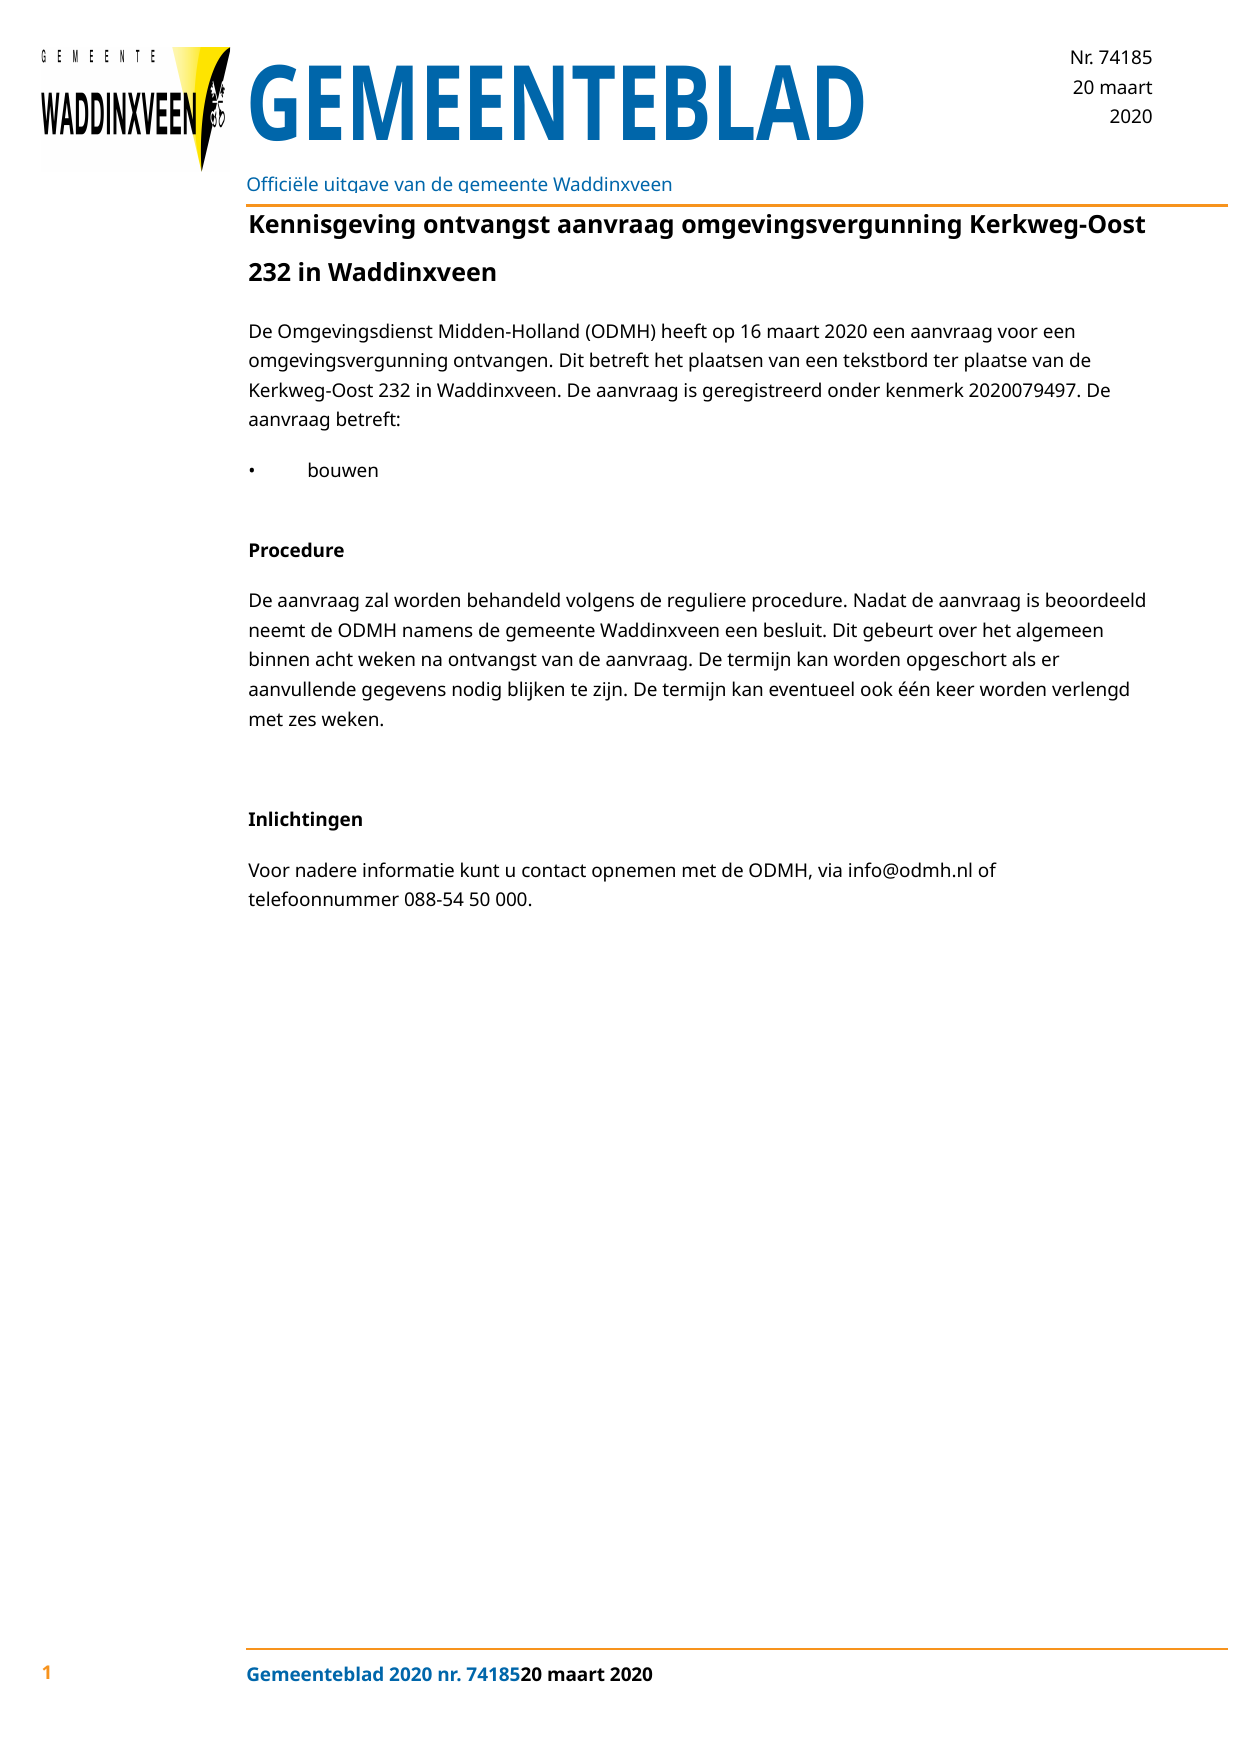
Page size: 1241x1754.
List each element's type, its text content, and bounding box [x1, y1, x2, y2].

list bouwen [248, 457, 1152, 483]
text Procedure [248, 537, 1152, 563]
text Inlichtingen [248, 807, 1152, 832]
text De aanvraag zal worden behandeld volgens de reguliere procedure. Nadat de aanvraag is beoordeeld neemt de ODMH namens de gemeente Waddinxveen een besluit. Dit gebeurt over het algemeen binnen acht weken na ontvangst van de aanvraag. De termijn kan worden opgeschort als er aanvullende gegevens nodig blijken te zijn. De termijn kan eventueel ook één keer worden verlengd met zes weken. [248, 587, 1152, 732]
text Kennisgeving ontvangst aanvraag omgevingsvergunning Kerkweg-Oost 232 in Waddinxveen [248, 207, 1152, 288]
picture [41, 47, 231, 172]
text De Omgevingsdienst Midden-Holland (ODMH) heeft op 16 maart 2020 een aanvraag voor een omgevingsvergunning ontvangen. Dit betreft het plaatsen van een tekstbord ter plaatse van de Kerkweg-Oost 232 in Waddinxveen. De aanvraag is geregistreerd onder kenmerk 2020079497. De aanvraag betreft: [248, 318, 1152, 432]
text Voor nadere informatie kunt u contact opnemen met de ODMH, via info@odmh.nl of telefoonnummer 088-54 50 000. [248, 857, 1152, 912]
